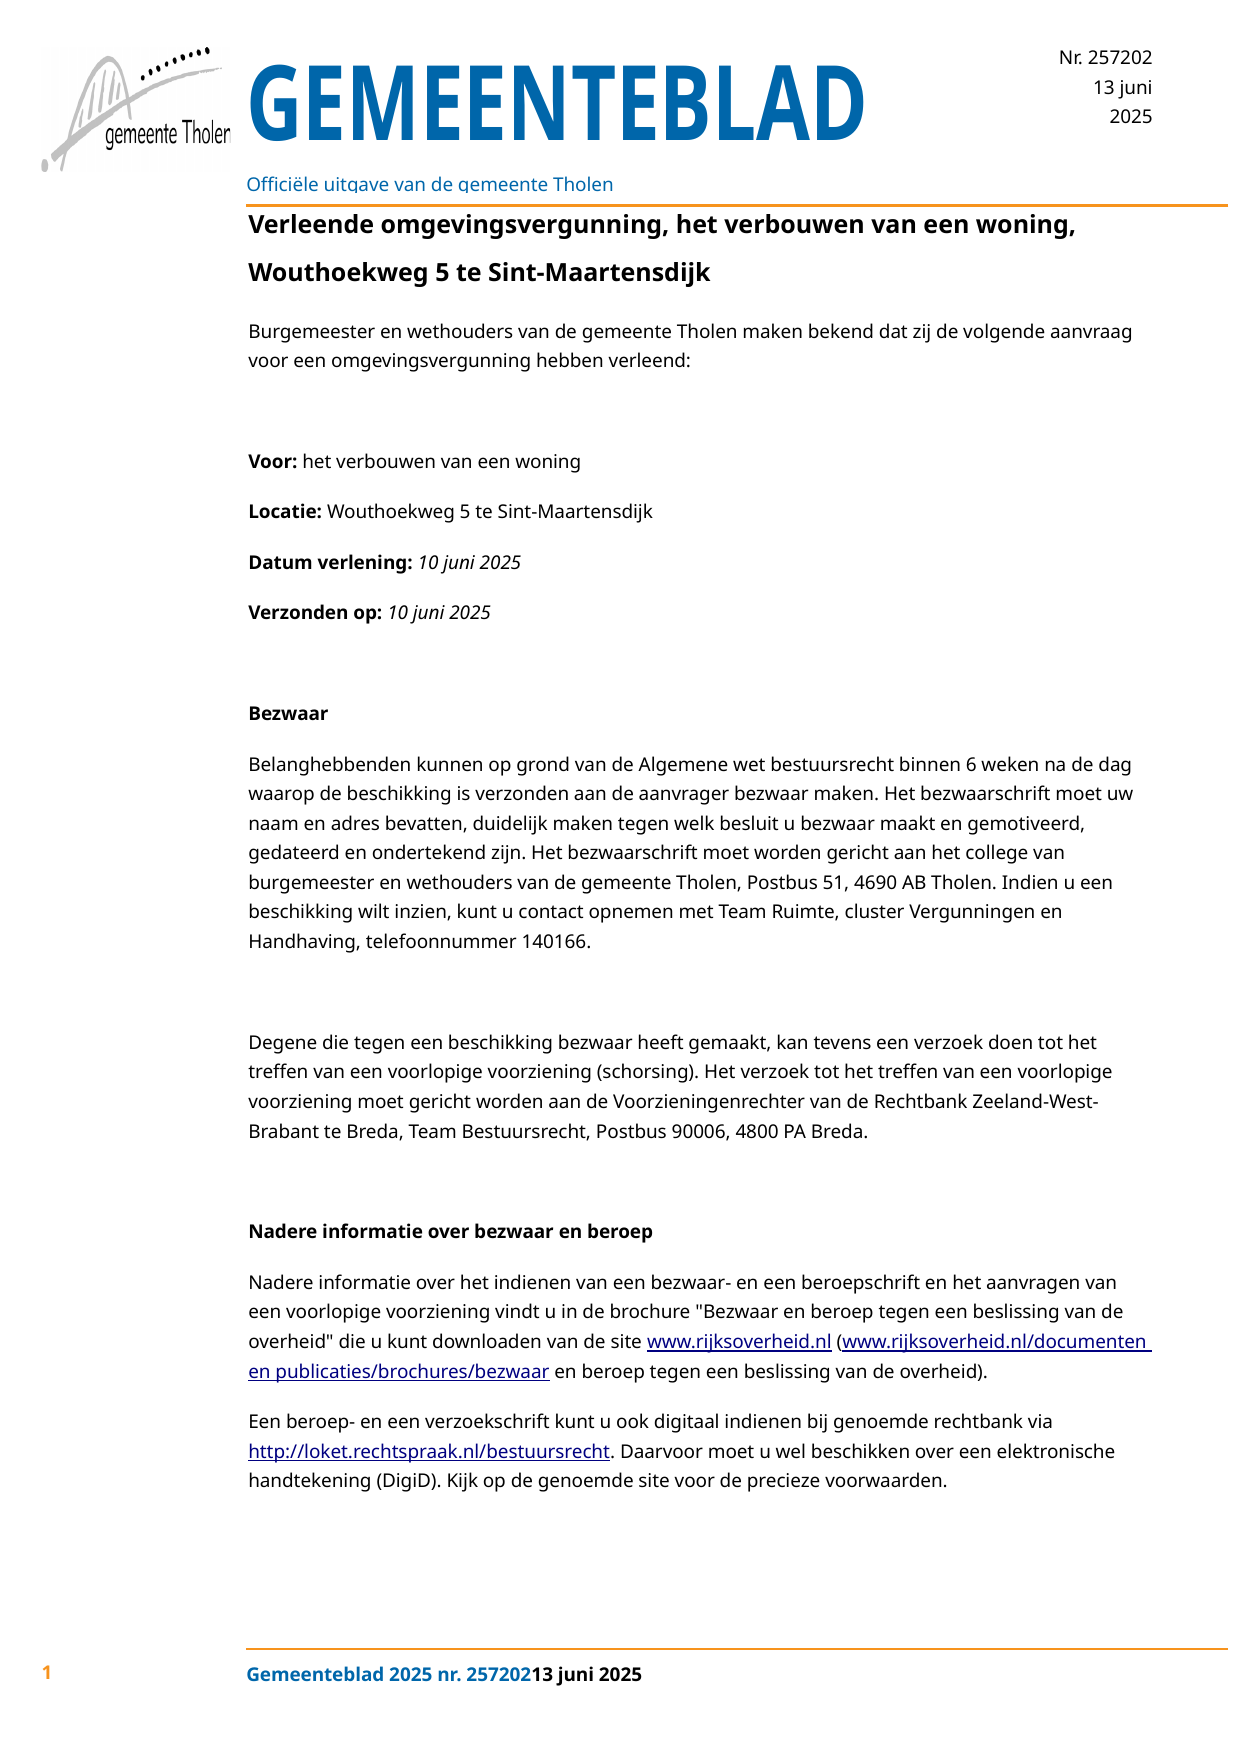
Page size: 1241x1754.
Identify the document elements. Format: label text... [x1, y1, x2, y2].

text Belanghebbenden kunnen op grond van de Algemene wet bestuursrecht binnen 6 weken na de dag waarop de beschikking is verzonden aan de aanvrager bezwaar maken. Het bezwaarschrift moet uw naam en adres bevatten, duidelijk maken tegen welk besluit u bezwaar maakt en gemotiveerd, gedateerd en ondertekend zijn. Het bezwaarschrift moet worden gericht aan het college van burgemeester en wethouders van de gemeente Tholen, Postbus 51, 4690 AB Tholen. Indien u een beschikking wilt inzien, kunt u contact opnemen met Team Ruimte, cluster Vergunningen en Handhaving, telefoonnummer 140166. [248, 751, 1152, 954]
text Degene die tegen een beschikking bezwaar heeft gemaakt, kan tevens een verzoek doen tot het treffen van een voorlopige voorziening (schorsing). Het verzoek tot het treffen van een voorlopige voorziening moet gericht worden aan de Voorzieningenrechter van de Rechtbank Zeeland-West-Brabant te Breda, Team Bestuursrecht, Postbus 90006, 4800 PA Breda. [248, 1029, 1152, 1144]
text Verzonden op: 10 juni 2025 [248, 599, 1152, 625]
text Een beroep- en een verzoekschrift kunt u ook digitaal indienen bij genoemde rechtbank via http://loket.rechtspraak.nl/bestuursrecht. Daarvoor moet u wel beschikken over een elektronische handtekening (DigiD). Kijk op de genoemde site voor de precieze voorwaarden. [248, 1408, 1152, 1493]
text Voor: het verbouwen van een woning [248, 448, 1152, 474]
text Nadere informatie over het indienen van een bezwaar- en een beroepschrift en het aanvragen van een voorlopige voorziening vindt u in de brochure "Bezwaar en beroep tegen een beslissing van de overheid" die u kunt downloaden van de site www.rijksoverheid.nl (www.rijksoverheid.nl/documenten en publicaties/brochures/bezwaar en beroep tegen een beslissing van de overheid). [248, 1269, 1152, 1384]
text Verleende omgevingsvergunning, het verbouwen van een woning, Wouthoekweg 5 te Sint-Maartensdijk [248, 207, 1152, 288]
picture [41, 47, 231, 172]
text Nadere informatie over bezwaar en beroep [248, 1219, 1152, 1244]
text Datum verlening: 10 juni 2025 [248, 549, 1152, 575]
text Burgemeester en wethouders van de gemeente Tholen maken bekend dat zij de volgende aanvraag voor een omgevingsvergunning hebben verleend: [248, 318, 1152, 373]
text Locatie: Wouthoekweg 5 te Sint-Maartensdijk [248, 499, 1152, 524]
text Bezwaar [248, 700, 1152, 726]
